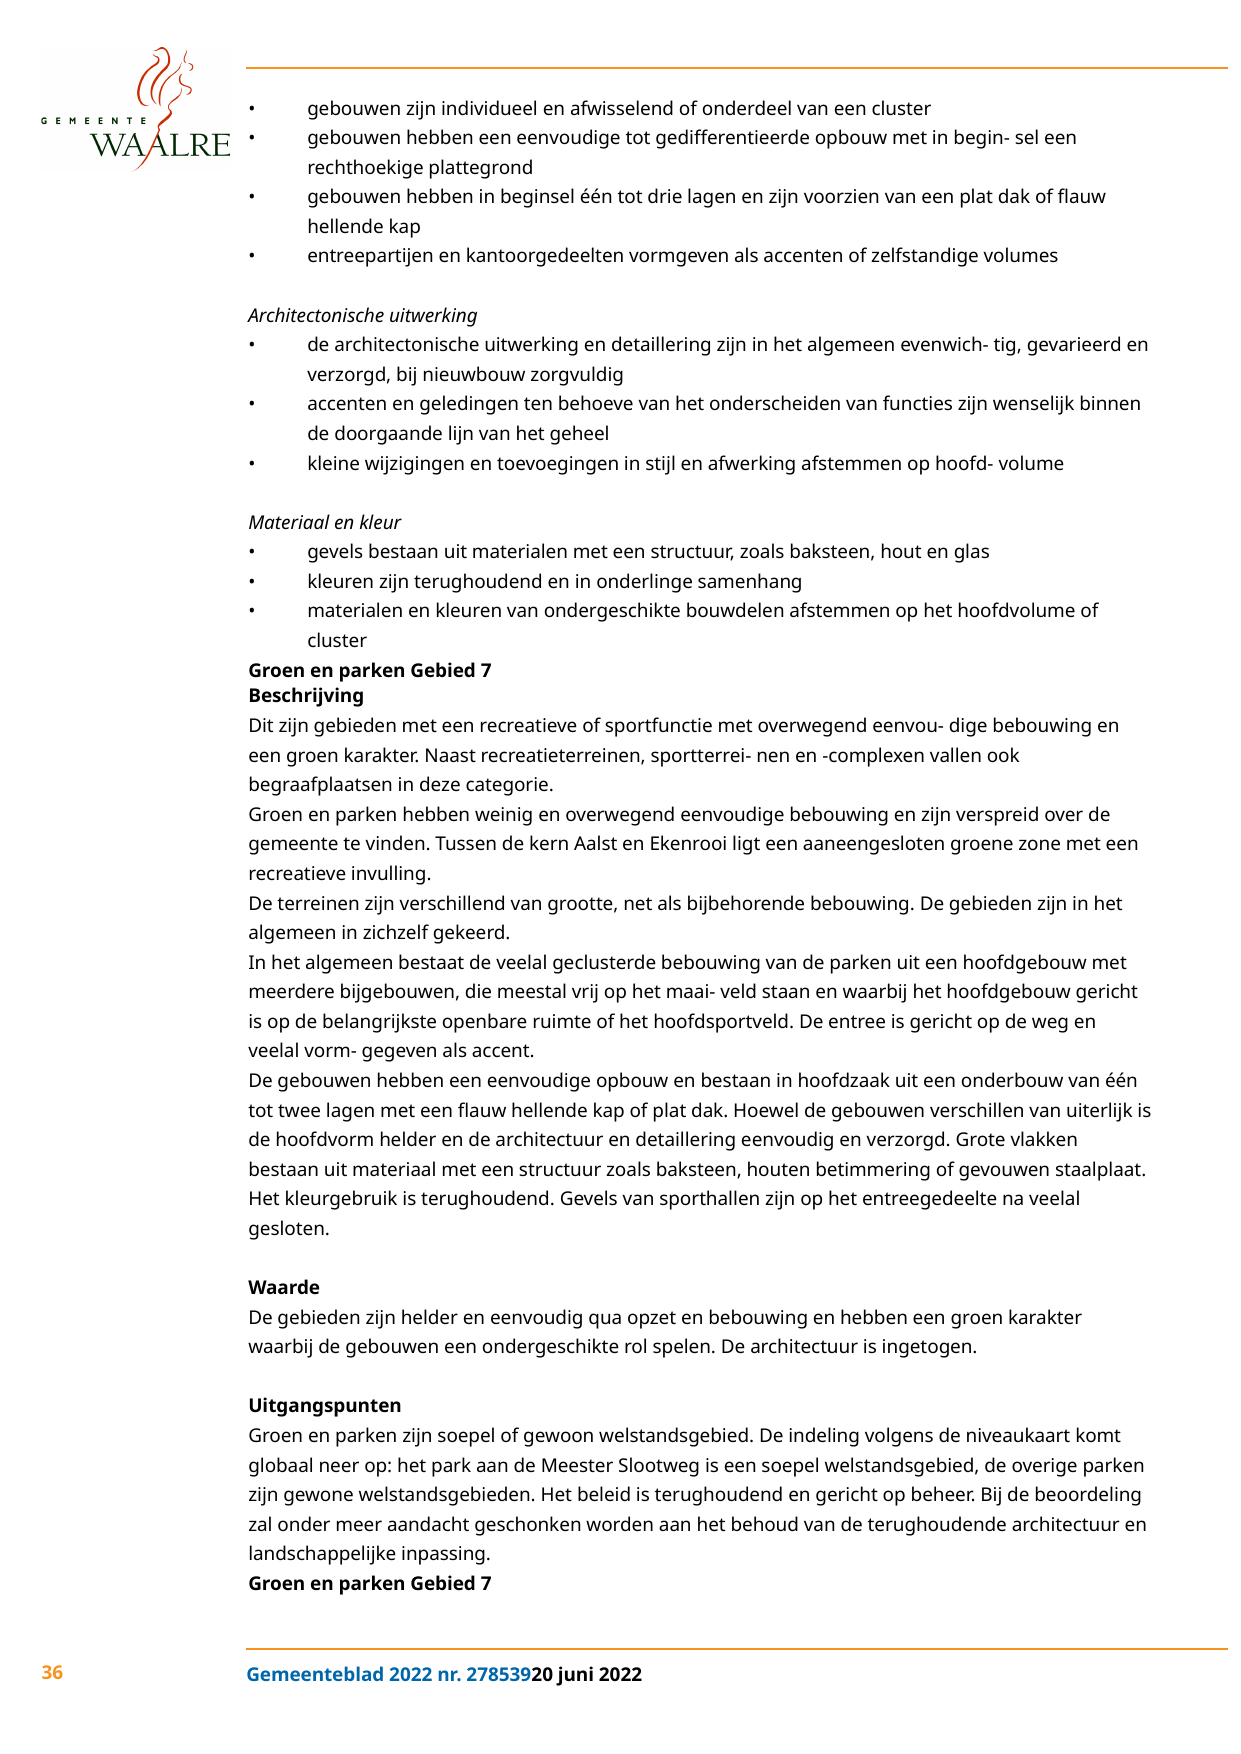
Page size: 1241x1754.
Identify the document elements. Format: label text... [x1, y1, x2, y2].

list kleuren zijn terughoudend en in onderlinge samenhang [248, 568, 1152, 594]
text Architectonische uitwerking [248, 302, 1152, 328]
list gebouwen hebben in beginsel één tot drie lagen en zijn voorzien van een plat dak of flauw hellende kap [248, 183, 1152, 239]
text Beschrijving [248, 683, 1152, 708]
list gebouwen zijn individueel en afwisselend of onderdeel van een cluster [248, 95, 1152, 121]
text De terreinen zijn verschillend van grootte, net als bijbehorende bebouwing. De gebieden zijn in het algemeen in zichzelf gekeerd. [248, 890, 1152, 945]
text Dit zijn gebieden met een recreatieve of sportfunctie met overwegend eenvou- dige bebouwing en een groen karakter. Naast recreatieterreinen, sportterrei- nen en -complexen vallen ook begraafplaatsen in deze categorie. [248, 712, 1152, 797]
list gebouwen hebben een eenvoudige tot gedifferentieerde opbouw met in begin- sel een rechthoekige plattegrond [248, 124, 1152, 180]
text Groen en parken hebben weinig en overwegend eenvoudige bebouwing en zijn verspreid over de gemeente te vinden. Tussen de kern Aalst en Ekenrooi ligt een aaneengesloten groene zone met een recreatieve invulling. [248, 801, 1152, 886]
text Groen en parken Gebied 7 [248, 1570, 1152, 1596]
list entreepartijen en kantoorgedeelten vormgeven als accenten of zelfstandige volumes [248, 243, 1152, 268]
text Groen en parken Gebied 7 [248, 657, 1152, 683]
text In het algemeen bestaat de veelal geclusterde bebouwing van de parken uit een hoofdgebouw met meerdere bijgebouwen, die meestal vrij op het maai- veld staan en waarbij het hoofdgebouw gericht is op de belangrijkste openbare ruimte of het hoofdsportveld. De entree is gericht op de weg en veelal vorm- gegeven als accent. [248, 949, 1152, 1063]
text Groen en parken zijn soepel of gewoon welstandsgebied. De indeling volgens de niveaukaart komt globaal neer op: het park aan de Meester Slootweg is een soepel welstandsgebied, de overige parken zijn gewone welstandsgebieden. Het beleid is terughoudend en gericht op beheer. Bij de beoordeling zal onder meer aandacht geschonken worden aan het behoud van de terughoudende architectuur en landschappelijke inpassing. [248, 1422, 1152, 1566]
picture [41, 47, 231, 172]
text Uitgangspunten [248, 1393, 1152, 1418]
list materialen en kleuren van ondergeschikte bouwdelen afstemmen op het hoofdvolume of cluster [248, 598, 1152, 653]
text Waarde [248, 1274, 1152, 1300]
text De gebieden zijn helder en eenvoudig qua opzet en bebouwing en hebben een groen karakter waarbij de gebouwen een ondergeschikte rol spelen. De architectuur is ingetogen. [248, 1304, 1152, 1359]
list accenten en geledingen ten behoeve van het onderscheiden van functies zijn wenselijk binnen de doorgaande lijn van het geheel [248, 391, 1152, 446]
list gevels bestaan uit materialen met een structuur, zoals baksteen, hout en glas [248, 538, 1152, 564]
text Materiaal en kleur [248, 509, 1152, 535]
text De gebouwen hebben een eenvoudige opbouw en bestaan in hoofdzaak uit een onderbouw van één tot twee lagen met een flauw hellende kap of plat dak. Hoewel de gebouwen verschillen van uiterlijk is de hoofdvorm helder en de architectuur en detaillering eenvoudig en verzorgd. Grote vlakken bestaan uit materiaal met een structuur zoals baksteen, houten betimmering of gevouwen staalplaat. Het kleurgebruik is terughoudend. Gevels van sporthallen zijn op het entreegedeelte na veelal gesloten. [248, 1067, 1152, 1241]
list kleine wijzigingen en toevoegingen in stijl en afwerking afstemmen op hoofd- volume [248, 450, 1152, 476]
list de architectonische uitwerking en detaillering zijn in het algemeen evenwich- tig, gevarieerd en verzorgd, bij nieuwbouw zorgvuldig [248, 331, 1152, 387]
